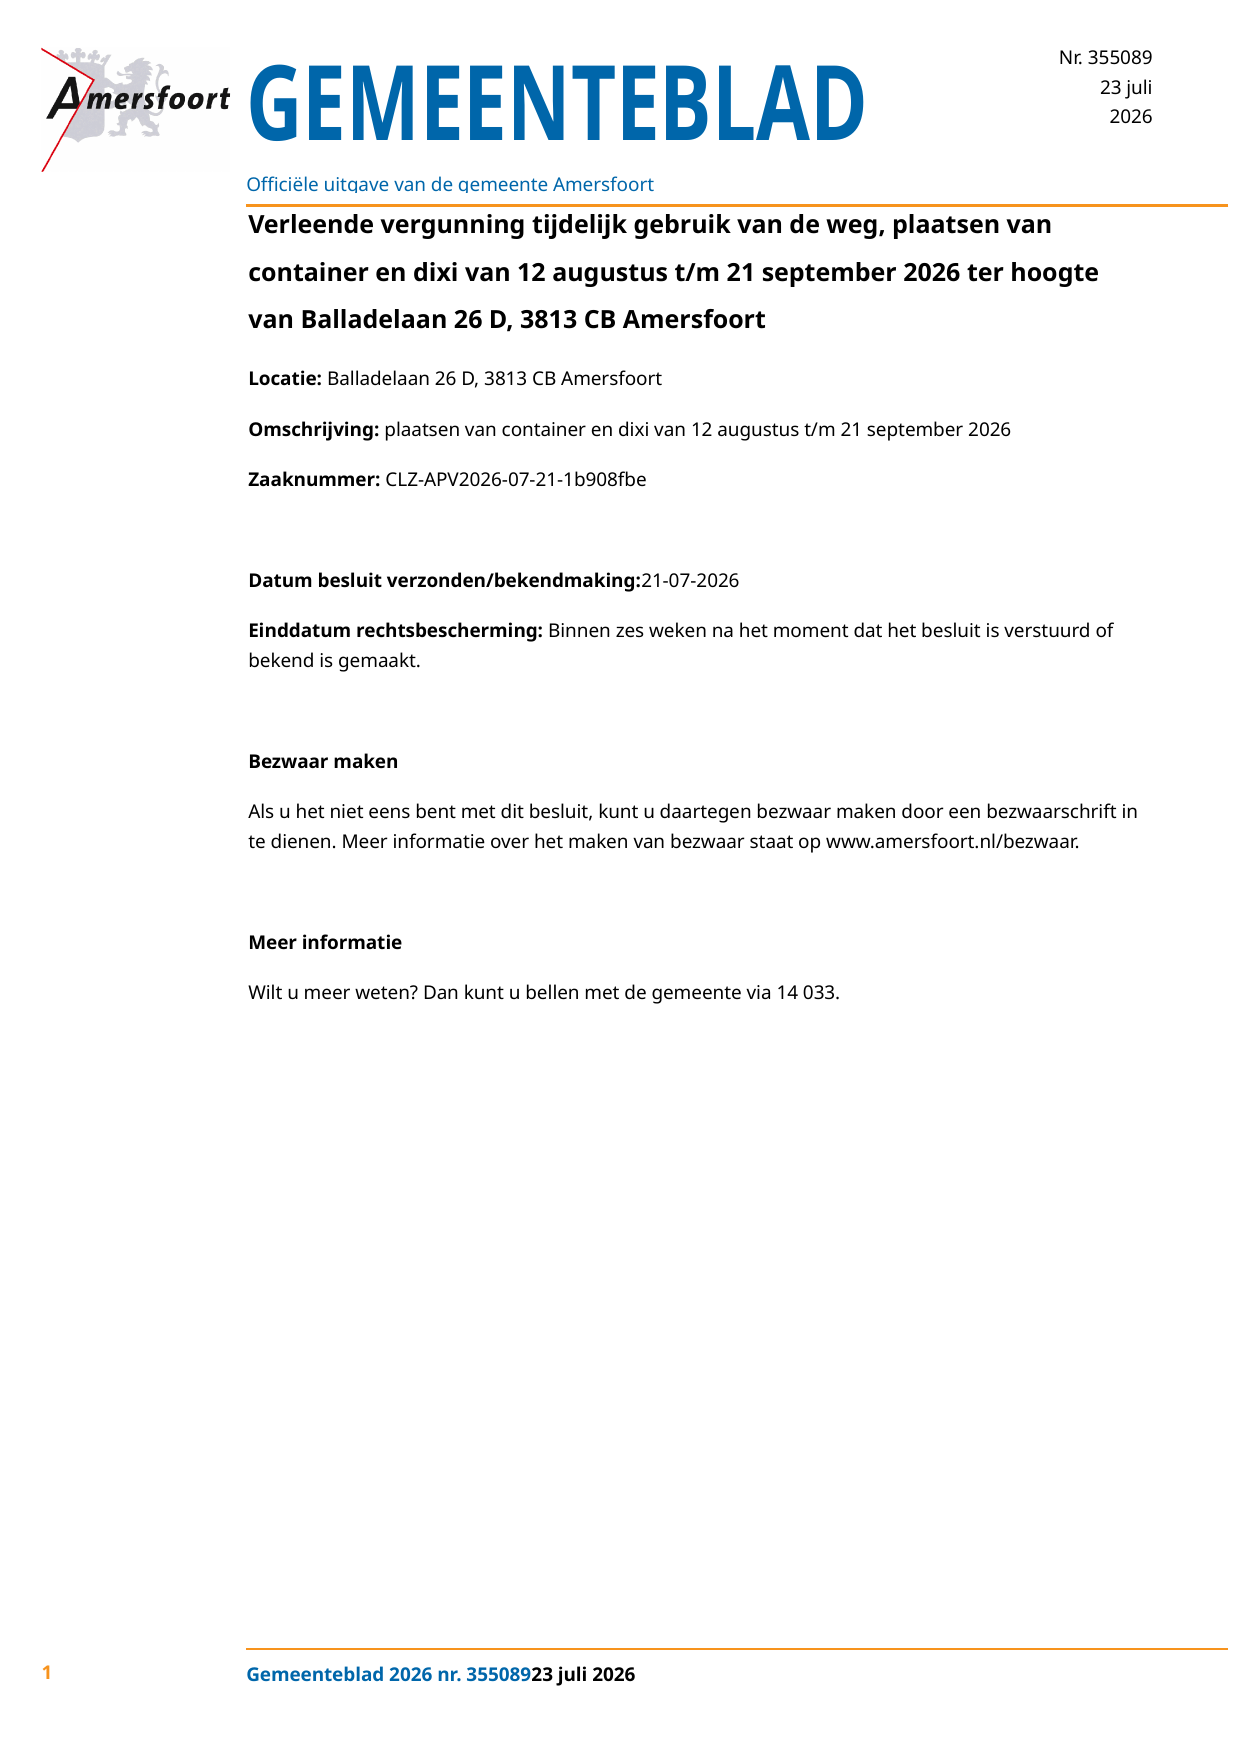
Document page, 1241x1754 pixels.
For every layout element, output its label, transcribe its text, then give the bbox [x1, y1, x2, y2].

text Omschrijving: plaatsen van container en dixi van 12 augustus t/m 21 september 2026 [248, 416, 1152, 442]
text Zaaknummer: CLZ-APV2026-07-21-1b908fbe [248, 466, 1152, 492]
text Datum besluit verzonden/bekendmaking:21-07-2026 [248, 567, 1152, 593]
text Als u het niet eens bent met dit besluit, kunt u daartegen bezwaar maken door een bezwaarschrift in te dienen. Meer informatie over het maken van bezwaar staat op www.amersfoort.nl/bezwaar. [248, 798, 1152, 854]
text Einddatum rechtsbescherming: Binnen zes weken na het moment dat het besluit is verstuurd of bekend is gemaakt. [248, 618, 1152, 673]
text Locatie: Balladelaan 26 D, 3813 CB Amersfoort [248, 366, 1152, 391]
text Meer informatie [248, 929, 1152, 954]
text Wilt u meer weten? Dan kunt u bellen met de gemeente via 14 033. [248, 979, 1152, 1005]
picture [41, 47, 231, 172]
text Verleende vergunning tijdelijk gebruik van de weg, plaatsen van container en dixi van 12 augustus t/m 21 september 2026 ter hoogte van Balladelaan 26 D, 3813 CB Amersfoort [248, 207, 1152, 336]
text Bezwaar maken [248, 748, 1152, 774]
